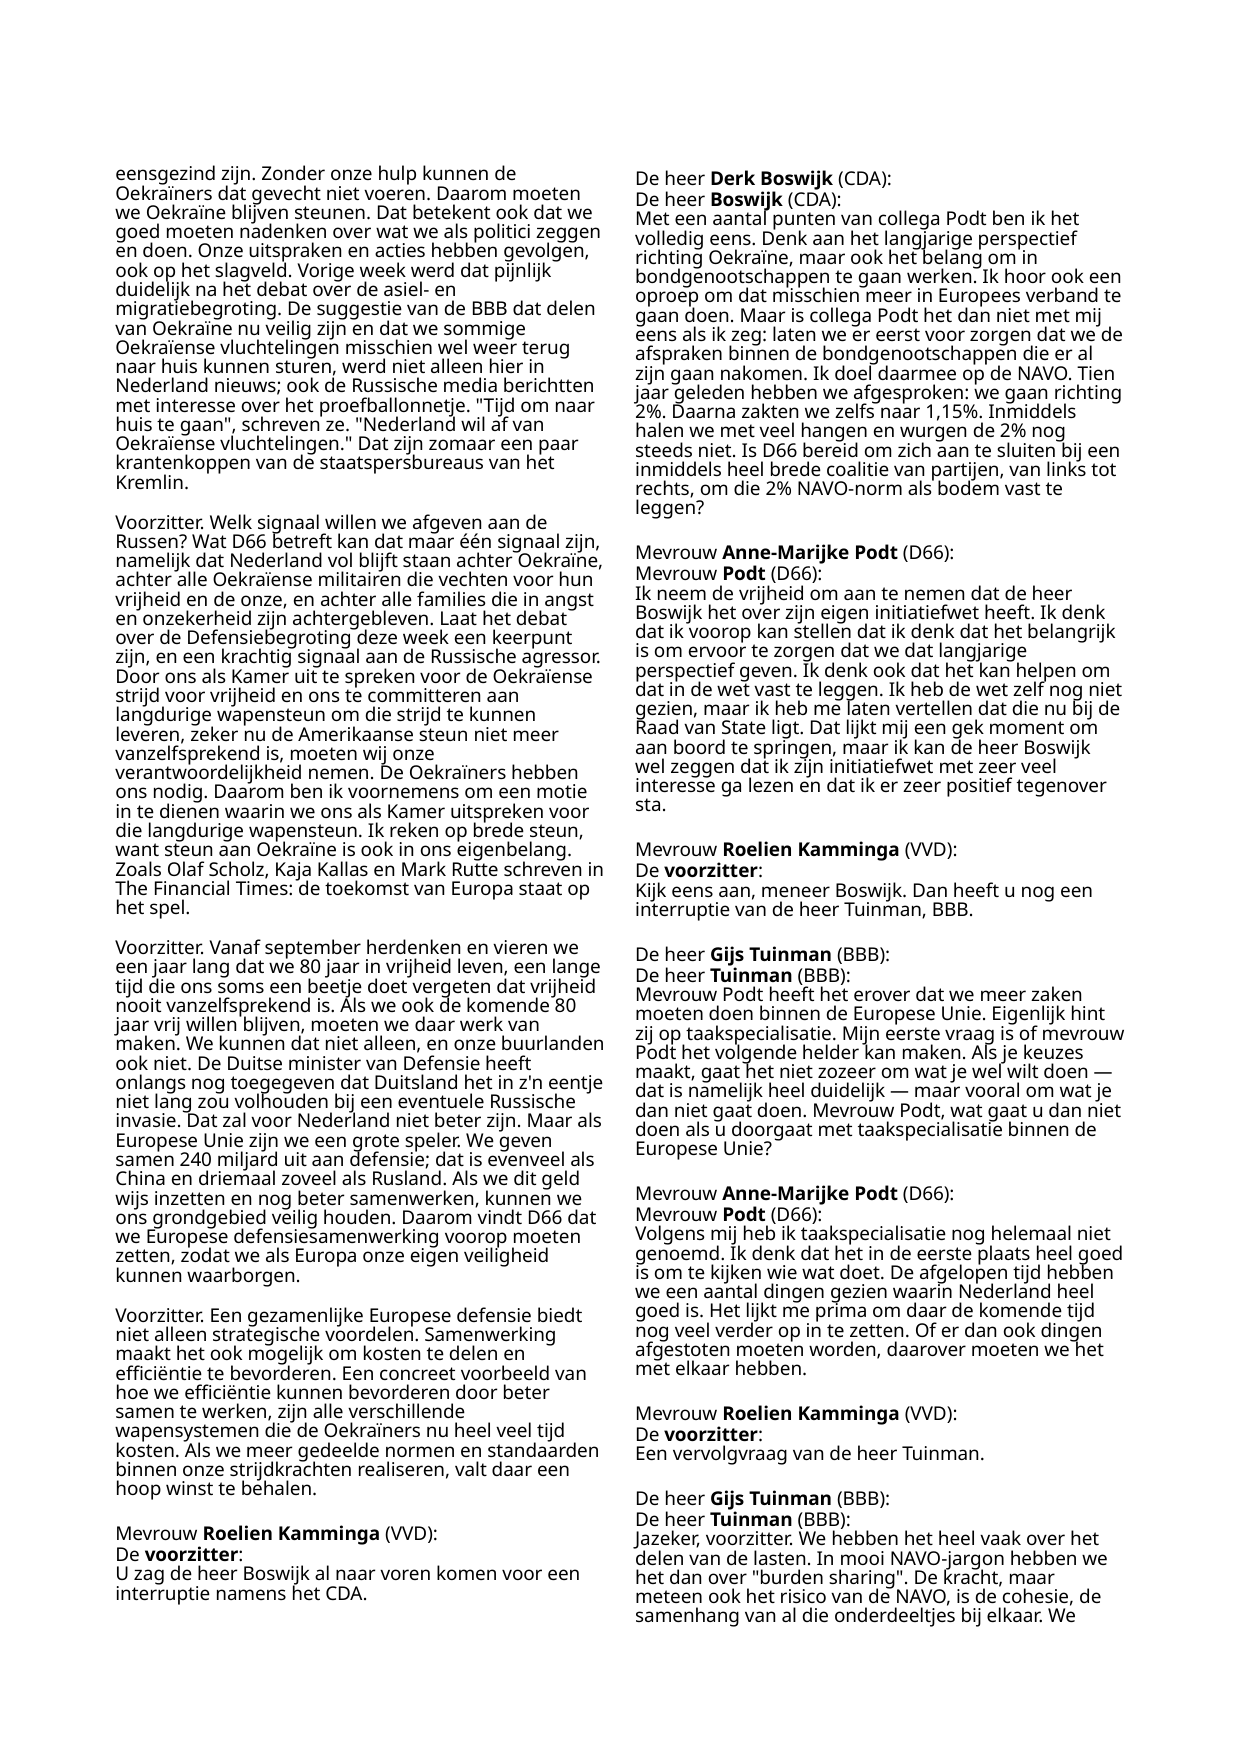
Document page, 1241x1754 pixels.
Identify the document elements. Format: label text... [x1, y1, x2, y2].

text Mevrouw Anne-Marijke Podt (D66): [635, 539, 1125, 565]
text De heer Gijs Tuinman (BBB): [635, 1485, 1125, 1511]
text Mevrouw Roelien Kamminga (VVD): [115, 1520, 605, 1546]
text Voorzitter. Een gezamenlijke Europese defensie biedt niet alleen strategische voordelen. Samenwerking maakt het ook mogelijk om kosten te delen en efficiëntie te bevorderen. Een concreet voorbeeld van hoe we efficiëntie kunnen bevorderen door beter samen te werken, zijn alle verschillende wapensystemen die de Oekraïners nu heel veel tijd kosten. Als we meer gedeelde normen en standaarden binnen onze strijdkrachten realiseren, valt daar een hoop winst te behalen. [115, 1307, 605, 1499]
text Ik neem de vrijheid om aan te nemen dat de heer Boswijk het over zijn eigen initiatiefwet heeft. Ik denk dat ik voorop kan stellen dat ik denk dat het belangrijk is om ervoor te zorgen dat we dat langjarige perspectief geven. Ik denk ook dat het kan helpen om dat in de wet vast te leggen. Ik heb de wet zelf nog niet gezien, maar ik heb me laten vertellen dat die nu bij de Raad van State ligt. Dat lijkt mij een gek moment om aan boord te springen, maar ik kan de heer Boswijk wel zeggen dat ik zijn initiatiefwet met zeer veel interesse ga lezen en dat ik er zeer positief tegenover sta. [635, 584, 1125, 816]
text Voorzitter. Welk signaal willen we afgeven aan de Russen? Wat D66 betreft kan dat maar één signaal zijn, namelijk dat Nederland vol blijft staan achter Oekraïne, achter alle Oekraïense militairen die vechten voor hun vrijheid en de onze, en achter alle families die in angst en onzekerheid zijn achtergebleven. Laat het debat over de Defensiebegroting deze week een keerpunt zijn, en een krachtig signaal aan de Russische agressor. Door ons als Kamer uit te spreken voor de Oekraïense strijd voor vrijheid en ons te committeren aan langdurige wapensteun om die strijd te kunnen leveren, zeker nu de Amerikaanse steun niet meer vanzelfsprekend is, moeten wij onze verantwoordelijkheid nemen. De Oekraïners hebben ons nodig. Daarom ben ik voornemens om een motie in te dienen waarin we ons als Kamer uitspreken voor die langdurige wapensteun. Ik reken op brede steun, want steun aan Oekraïne is ook in ons eigenbelang. Zoals Olaf Scholz, Kaja Kallas en Mark Rutte schreven in The Financial Times: de toekomst van Europa staat op het spel. [115, 514, 605, 918]
text De voorzitter: [635, 1426, 1125, 1445]
text De heer Gijs Tuinman (BBB): [635, 941, 1125, 967]
text Kijk eens aan, meneer Boswijk. Dan heeft u nog een interruptie van de heer Tuinman, BBB. [635, 882, 1125, 920]
text Jazeker, voorzitter. We hebben het heel vaak over het delen van de lasten. In mooi NAVO-jargon hebben we het dan over "burden sharing". De kracht, maar meteen ook het risico van de NAVO, is de cohesie, de samenhang van al die onderdeeltjes bij elkaar. We [635, 1530, 1125, 1627]
text De heer Tuinman (BBB): [635, 967, 1125, 986]
text Voorzitter. Vanaf september herdenken en vieren we een jaar lang dat we 80 jaar in vrijheid leven, een lange tijd die ons soms een beetje doet vergeten dat vrijheid nooit vanzelfsprekend is. Als we ook de komende 80 jaar vrij willen blijven, moeten we daar werk van maken. We kunnen dat niet alleen, en onze buurlanden ook niet. De Duitse minister van Defensie heeft onlangs nog toegegeven dat Duitsland het in z'n eentje niet lang zou volhouden bij een eventuele Russische invasie. Dat zal voor Nederland niet beter zijn. Maar als Europese Unie zijn we een grote speler. We geven samen 240 miljard uit aan defensie; dat is evenveel als China en driemaal zoveel als Rusland. Als we dit geld wijs inzetten en nog beter samenwerken, kunnen we ons grondgebied veilig houden. Daarom vindt D66 dat we Europese defensiesamenwerking voorop moeten zetten, zodat we als Europa onze eigen veiligheid kunnen waarborgen. [115, 939, 605, 1286]
text Een vervolgvraag van de heer Tuinman. [635, 1445, 1125, 1464]
text Met een aantal punten van collega Podt ben ik het volledig eens. Denk aan het langjarige perspectief richting Oekraïne, maar ook het belang om in bondgenootschappen te gaan werken. Ik hoor ook een oproep om dat misschien meer in Europees verband te gaan doen. Maar is collega Podt het dan niet met mij eens als ik zeg: laten we er eerst voor zorgen dat we de afspraken binnen de bondgenootschappen die er al zijn gaan nakomen. Ik doel daarmee op de NAVO. Tien jaar geleden hebben we afgesproken: we gaan richting 2%. Daarna zakten we zelfs naar 1,15%. Inmiddels halen we met veel hangen en wurgen de 2% nog steeds niet. Is D66 bereid om zich aan te sluiten bij een inmiddels heel brede coalitie van partijen, van links tot rechts, om die 2% NAVO-norm als bodem vast te leggen? [635, 210, 1125, 519]
text Mevrouw Podt (D66): [635, 565, 1125, 584]
text De heer Derk Boswijk (CDA): [635, 165, 1125, 191]
text Mevrouw Podt heeft het erover dat we meer zaken moeten doen binnen de Europese Unie. Eigenlijk hint zij op taakspecialisatie. Mijn eerste vraag is of mevrouw Podt het volgende helder kan maken. Als je keuzes maakt, gaat het niet zozeer om wat je wel wilt doen — dat is namelijk heel duidelijk — maar vooral om wat je dan niet gaat doen. Mevrouw Podt, wat gaat u dan niet doen als u doorgaat met taakspecialisatie binnen de Europese Unie? [635, 986, 1125, 1159]
text De voorzitter: [635, 862, 1125, 882]
text Mevrouw Anne-Marijke Podt (D66): [635, 1180, 1125, 1206]
text Mevrouw Roelien Kamminga (VVD): [635, 837, 1125, 862]
text Mevrouw Roelien Kamminga (VVD): [635, 1400, 1125, 1426]
text Volgens mij heb ik taakspecialisatie nog helemaal niet genoemd. Ik denk dat het in de eerste plaats heel goed is om te kijken wie wat doet. De afgelopen tijd hebben we een aantal dingen gezien waarin Nederland heel goed is. Het lijkt me prima om daar de komende tijd nog veel verder op in te zetten. Of er dan ook dingen afgestoten moeten worden, daarover moeten we het met elkaar hebben. [635, 1225, 1125, 1379]
text eensgezind zijn. Zonder onze hulp kunnen de Oekraïners dat gevecht niet voeren. Daarom moeten we Oekraïne blijven steunen. Dat betekent ook dat we goed moeten nadenken over wat we als politici zeggen en doen. Onze uitspraken en acties hebben gevolgen, ook op het slagveld. Vorige week werd dat pijnlijk duidelijk na het debat over de asiel- en migratiebegroting. De suggestie van de BBB dat delen van Oekraïne nu veilig zijn en dat we sommige Oekraïense vluchtelingen misschien wel weer terug naar huis kunnen sturen, werd niet alleen hier in Nederland nieuws; ook de Russische media berichtten met interesse over het proefballonnetje. "Tijd om naar huis te gaan", schreven ze. "Nederland wil af van Oekraïense vluchtelingen." Dat zijn zomaar een paar krantenkoppen van de staatspersbureaus van het Kremlin. [115, 165, 605, 493]
text De heer Boswijk (CDA): [635, 191, 1125, 210]
text De heer Tuinman (BBB): [635, 1511, 1125, 1530]
text De voorzitter: [115, 1546, 605, 1565]
text Mevrouw Podt (D66): [635, 1206, 1125, 1225]
text U zag de heer Boswijk al naar voren komen voor een interruptie namens het CDA. [115, 1565, 605, 1604]
